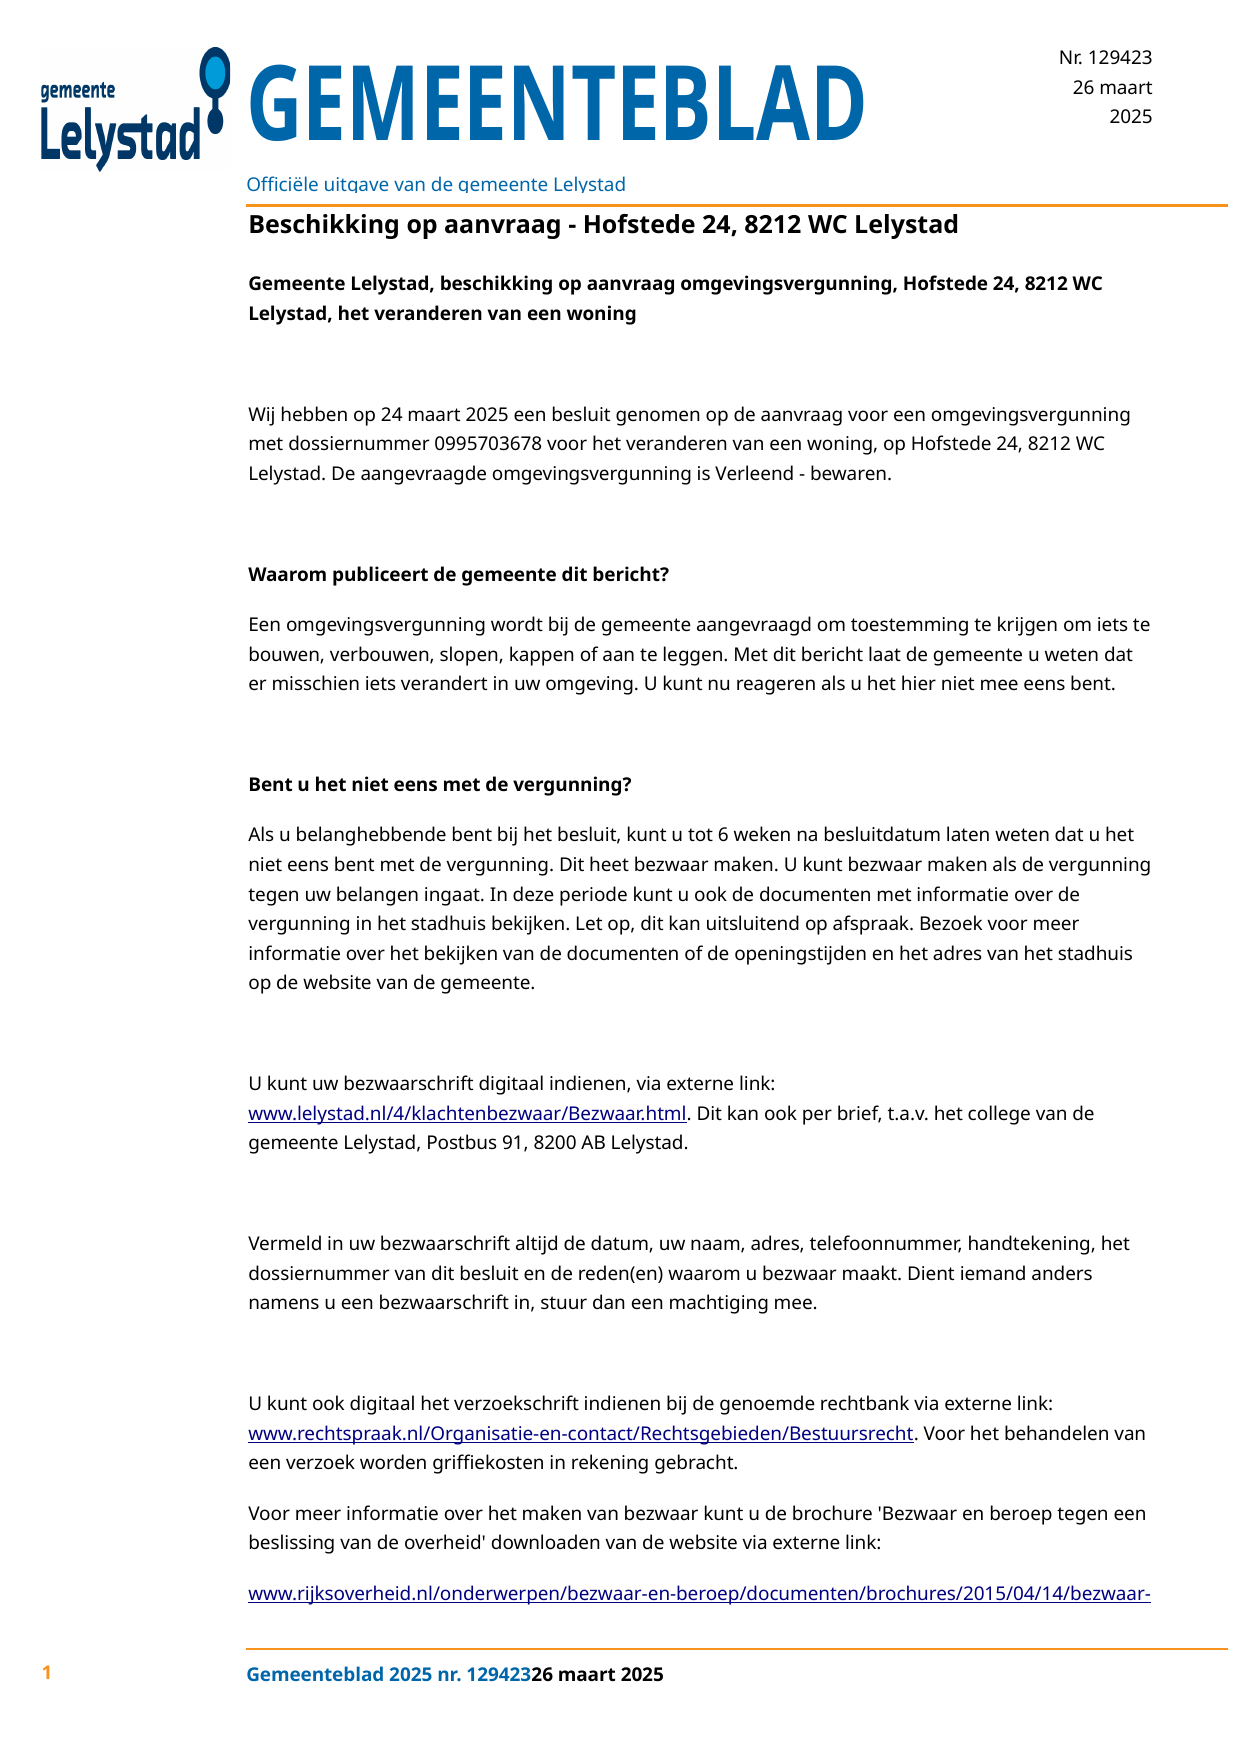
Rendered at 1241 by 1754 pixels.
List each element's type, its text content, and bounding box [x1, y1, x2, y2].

text www.rijksoverheid.nl/onderwerpen/bezwaar-en-beroep/documenten/brochures/2015/04/14/bezwaar- [248, 1580, 1152, 1606]
text Voor meer informatie over het maken van bezwaar kunt u de brochure 'Bezwaar en beroep tegen een beslissing van de overheid' downloaden van de website via externe link: [248, 1500, 1152, 1555]
text Bent u het niet eens met de vergunning? [248, 771, 1152, 797]
text Gemeente Lelystad, beschikking op aanvraag omgevingsvergunning, Hofstede 24, 8212 WC Lelystad, het veranderen van een woning [248, 270, 1152, 326]
picture [41, 47, 231, 172]
text Waarom publiceert de gemeente dit bericht? [248, 561, 1152, 586]
text Beschikking op aanvraag - Hofstede 24, 8212 WC Lelystad [248, 207, 1152, 241]
text U kunt ook digitaal het verzoekschrift indienen bij de genoemde rechtbank via externe link: www.rechtspraak.nl/Organisatie-en-contact/Rechtsgebieden/Bestuursrecht. Voor het behandelen van een verzoek worden griffiekosten in rekening gebracht. [248, 1390, 1152, 1475]
text U kunt uw bezwaarschrift digitaal indienen, via externe link: www.lelystad.nl/4/klachtenbezwaar/Bezwaar.html. Dit kan ook per brief, t.a.v. het college van de gemeente Lelystad, Postbus 91, 8200 AB Lelystad. [248, 1070, 1152, 1155]
text Een omgevingsvergunning wordt bij de gemeente aangevraagd om toestemming te krijgen om iets te bouwen, verbouwen, slopen, kappen of aan te leggen. Met dit bericht laat de gemeente u weten dat er misschien iets verandert in uw omgeving. U kunt nu reageren als u het hier niet mee eens bent. [248, 611, 1152, 696]
text Vermeld in uw bezwaarschrift altijd de datum, uw naam, adres, telefoonnummer, handtekening, het dossiernummer van dit besluit en de reden(en) waarom u bezwaar maakt. Dient iemand anders namens u een bezwaarschrift in, stuur dan een machtiging mee. [248, 1230, 1152, 1315]
text Wij hebben op 24 maart 2025 een besluit genomen op de aanvraag voor een omgevingsvergunning met dossiernummer 0995703678 voor het veranderen van een woning, op Hofstede 24, 8212 WC Lelystad. De aangevraagde omgevingsvergunning is Verleend - bewaren. [248, 401, 1152, 486]
text Als u belanghebbende bent bij het besluit, kunt u tot 6 weken na besluitdatum laten weten dat u het niet eens bent met de vergunning. Dit heet bezwaar maken. U kunt bezwaar maken als de vergunning tegen uw belangen ingaat. In deze periode kunt u ook de documenten met informatie over de vergunning in het stadhuis bekijken. Let op, dit kan uitsluitend op afspraak. Bezoek voor meer informatie over het bekijken van de documenten of de openingstijden en het adres van het stadhuis op de website van de gemeente. [248, 822, 1152, 995]
